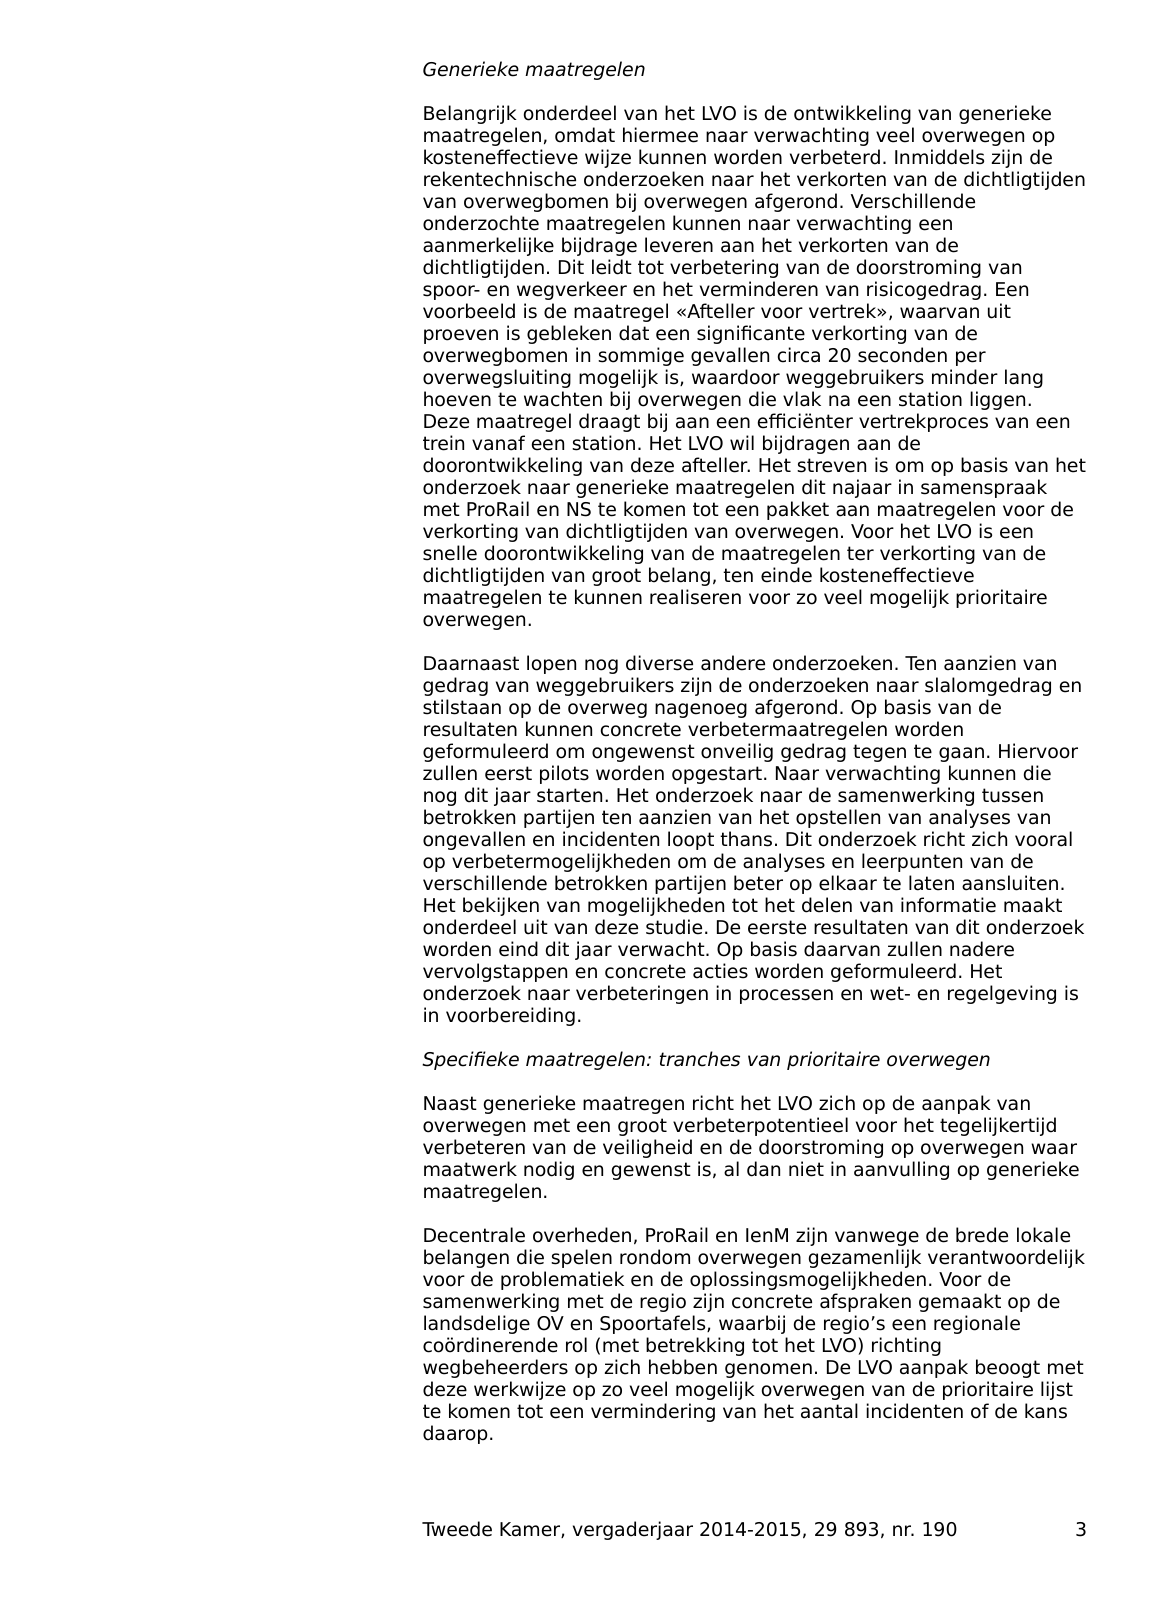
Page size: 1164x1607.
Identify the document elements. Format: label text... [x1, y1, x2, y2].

text Belangrijk onderdeel van het LVO is de ontwikkeling van generieke maatregelen, omdat hiermee naar verwachting veel overwegen op kosteneffectieve wijze kunnen worden verbeterd. Inmiddels zijn de rekentechnische onderzoeken naar het verkorten van de dichtligtijden van overwegbomen bij overwegen afgerond. Verschillende onderzochte maatregelen kunnen naar verwachting een aanmerkelijke bijdrage leveren aan het verkorten van de dichtligtijden. Dit leidt tot verbetering van de doorstroming van spoor- en wegverkeer en het verminderen van risicogedrag. Een voorbeeld is de maatregel «Afteller voor vertrek», waarvan uit proeven is gebleken dat een significante verkorting van de overwegbomen in sommige gevallen circa 20 seconden per overwegsluiting mogelijk is, waardoor weggebruikers minder lang hoeven te wachten bij overwegen die vlak na een station liggen. Deze maatregel draagt bij aan een efficiënter vertrekproces van een trein vanaf een station. Het LVO wil bijdragen aan de doorontwikkeling van deze afteller. Het streven is om op basis van het onderzoek naar generieke maatregelen dit najaar in samenspraak met ProRail en NS te komen tot een pakket aan maatregelen voor de verkorting van dichtligtijden van overwegen. Voor het LVO is een snelle doorontwikkeling van de maatregelen ter verkorting van de dichtligtijden van groot belang, ten einde kosteneffectieve maatregelen te kunnen realiseren voor zo veel mogelijk prioritaire overwegen. [422, 103, 1087, 631]
subtitle Generieke maatregelen [422, 59, 1087, 81]
subtitle Specifieke maatregelen: tranches van prioritaire overwegen [422, 1049, 1087, 1071]
text Decentrale overheden, ProRail en IenM zijn vanwege de brede lokale belangen die spelen rondom overwegen gezamenlijk verantwoordelijk voor de problematiek en de oplossingsmogelijkheden. Voor de samenwerking met de regio zijn concrete afspraken gemaakt op de landsdelige OV en Spoortafels, waarbij de regio’s een regionale coördinerende rol (met betrekking tot het LVO) richting wegbeheerders op zich hebben genomen. De LVO aanpak beoogt met deze werkwijze op zo veel mogelijk overwegen van de prioritaire lijst te komen tot een vermindering van het aantal incidenten of de kans daarop. [422, 1225, 1087, 1445]
text Daarnaast lopen nog diverse andere onderzoeken. Ten aanzien van gedrag van weggebruikers zijn de onderzoeken naar slalomgedrag en stilstaan op de overweg nagenoeg afgerond. Op basis van de resultaten kunnen concrete verbetermaatregelen worden geformuleerd om ongewenst onveilig gedrag tegen te gaan. Hiervoor zullen eerst pilots worden opgestart. Naar verwachting kunnen die nog dit jaar starten. Het onderzoek naar de samenwerking tussen betrokken partijen ten aanzien van het opstellen van analyses van ongevallen en incidenten loopt thans. Dit onderzoek richt zich vooral op verbetermogelijkheden om de analyses en leerpunten van de verschillende betrokken partijen beter op elkaar te laten aansluiten. Het bekijken van mogelijkheden tot het delen van informatie maakt onderdeel uit van deze studie. De eerste resultaten van dit onderzoek worden eind dit jaar verwacht. Op basis daarvan zullen nadere vervolgstappen en concrete acties worden geformuleerd. Het onderzoek naar verbeteringen in processen en wet- en regelgeving is in voorbereiding. [422, 653, 1087, 1027]
text Naast generieke maatregen richt het LVO zich op de aanpak van overwegen met een groot verbeterpotentieel voor het tegelijkertijd verbeteren van de veiligheid en de doorstroming op overwegen waar maatwerk nodig en gewenst is, al dan niet in aanvulling op generieke maatregelen. [422, 1093, 1087, 1203]
